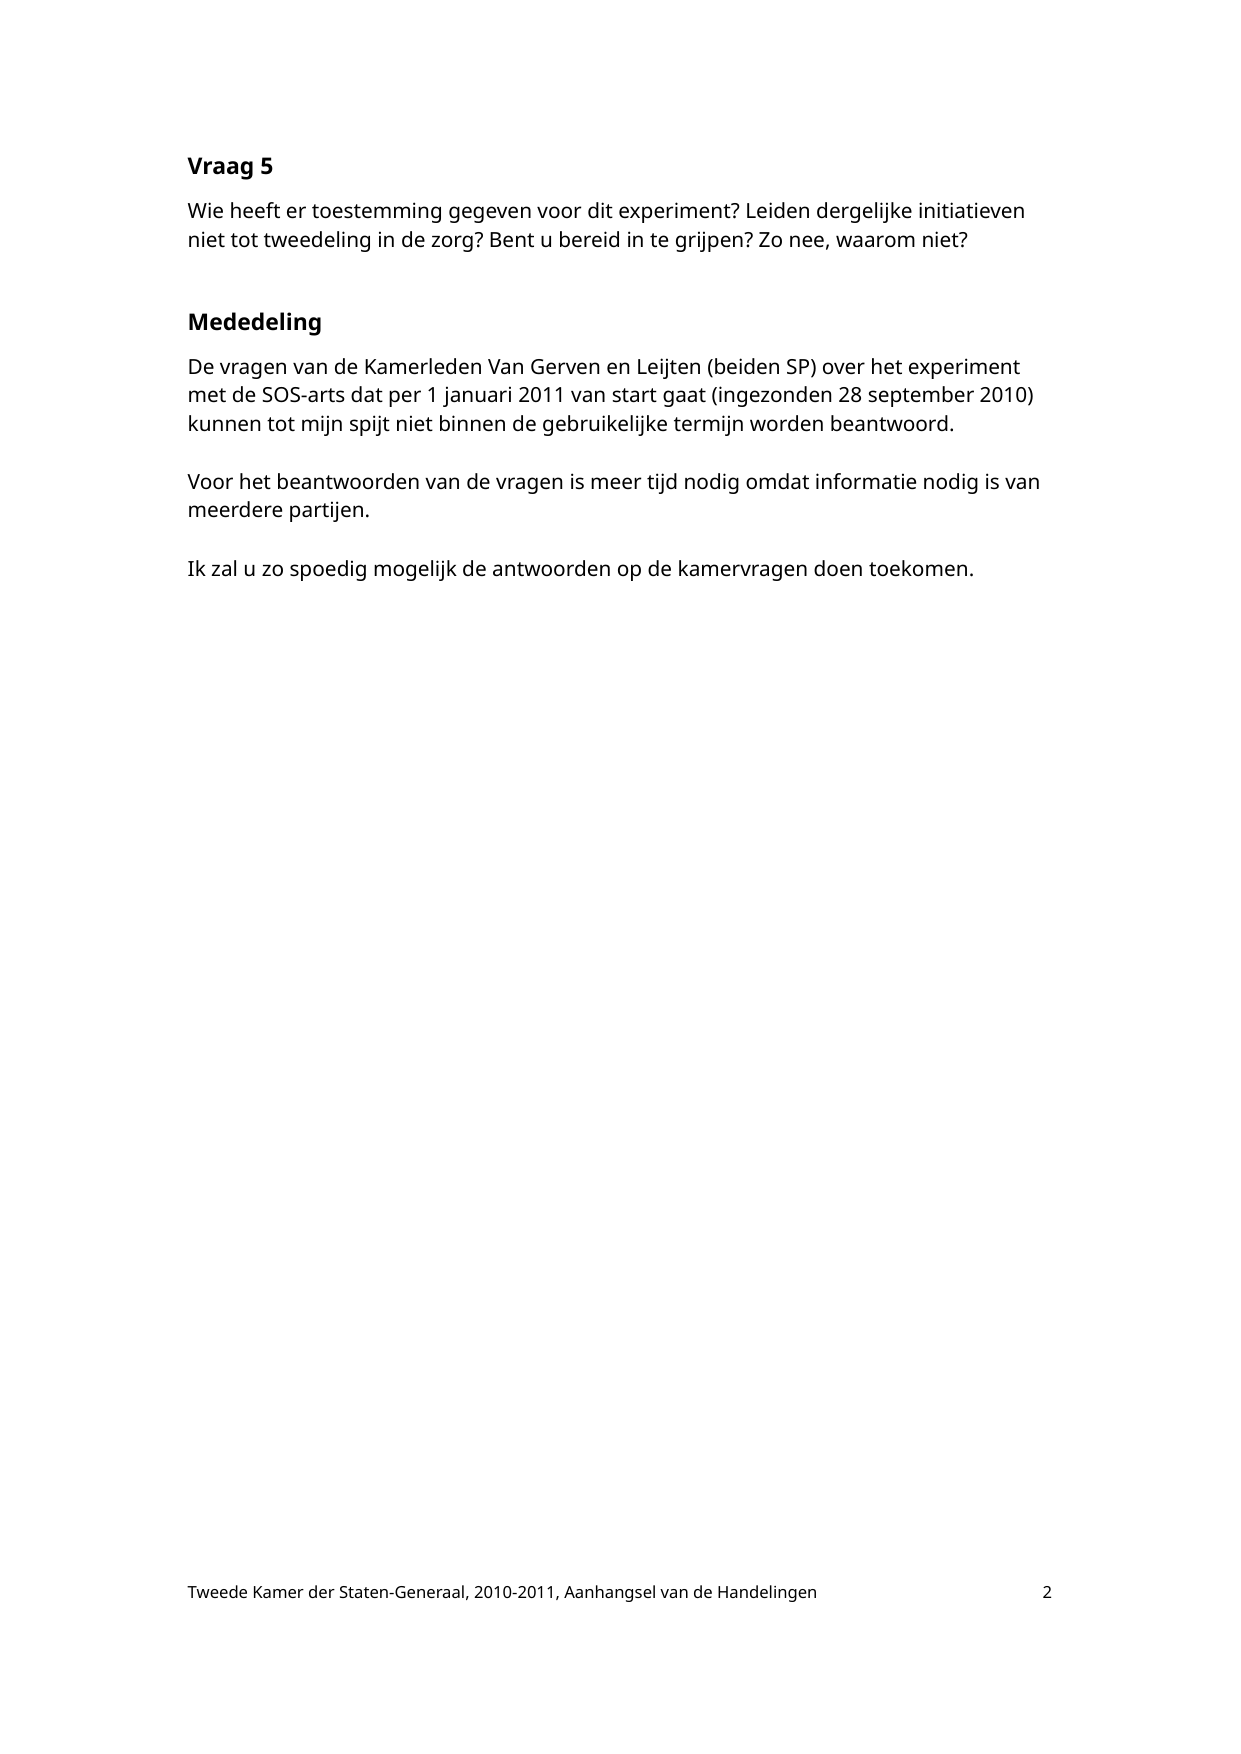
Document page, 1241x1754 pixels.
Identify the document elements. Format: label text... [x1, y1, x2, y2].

text De vragen van de Kamerleden Van Gerven en Leijten (beiden SP) over het experiment met de SOS-arts dat per 1 januari 2011 van start gaat (ingezonden 28 september 2010) kunnen tot mijn spijt niet binnen de gebruikelijke termijn worden beantwoord. [187, 352, 1053, 437]
text Voor het beantwoorden van de vragen is meer tijd nodig omdat informatie nodig is van meerdere partijen. [187, 467, 1053, 524]
text Wie heeft er toestemming gegeven voor dit experiment? Leiden dergelijke initiatieven niet tot tweedeling in de zorg? Bent u bereid in te grijpen? Zo nee, waarom niet? [187, 196, 1053, 253]
text Ik zal u zo spoedig mogelijk de antwoorden op de kamervragen doen toekomen. [187, 554, 1053, 582]
subtitle Mededeling [187, 306, 1053, 337]
subtitle Vraag 5 [187, 150, 1053, 181]
